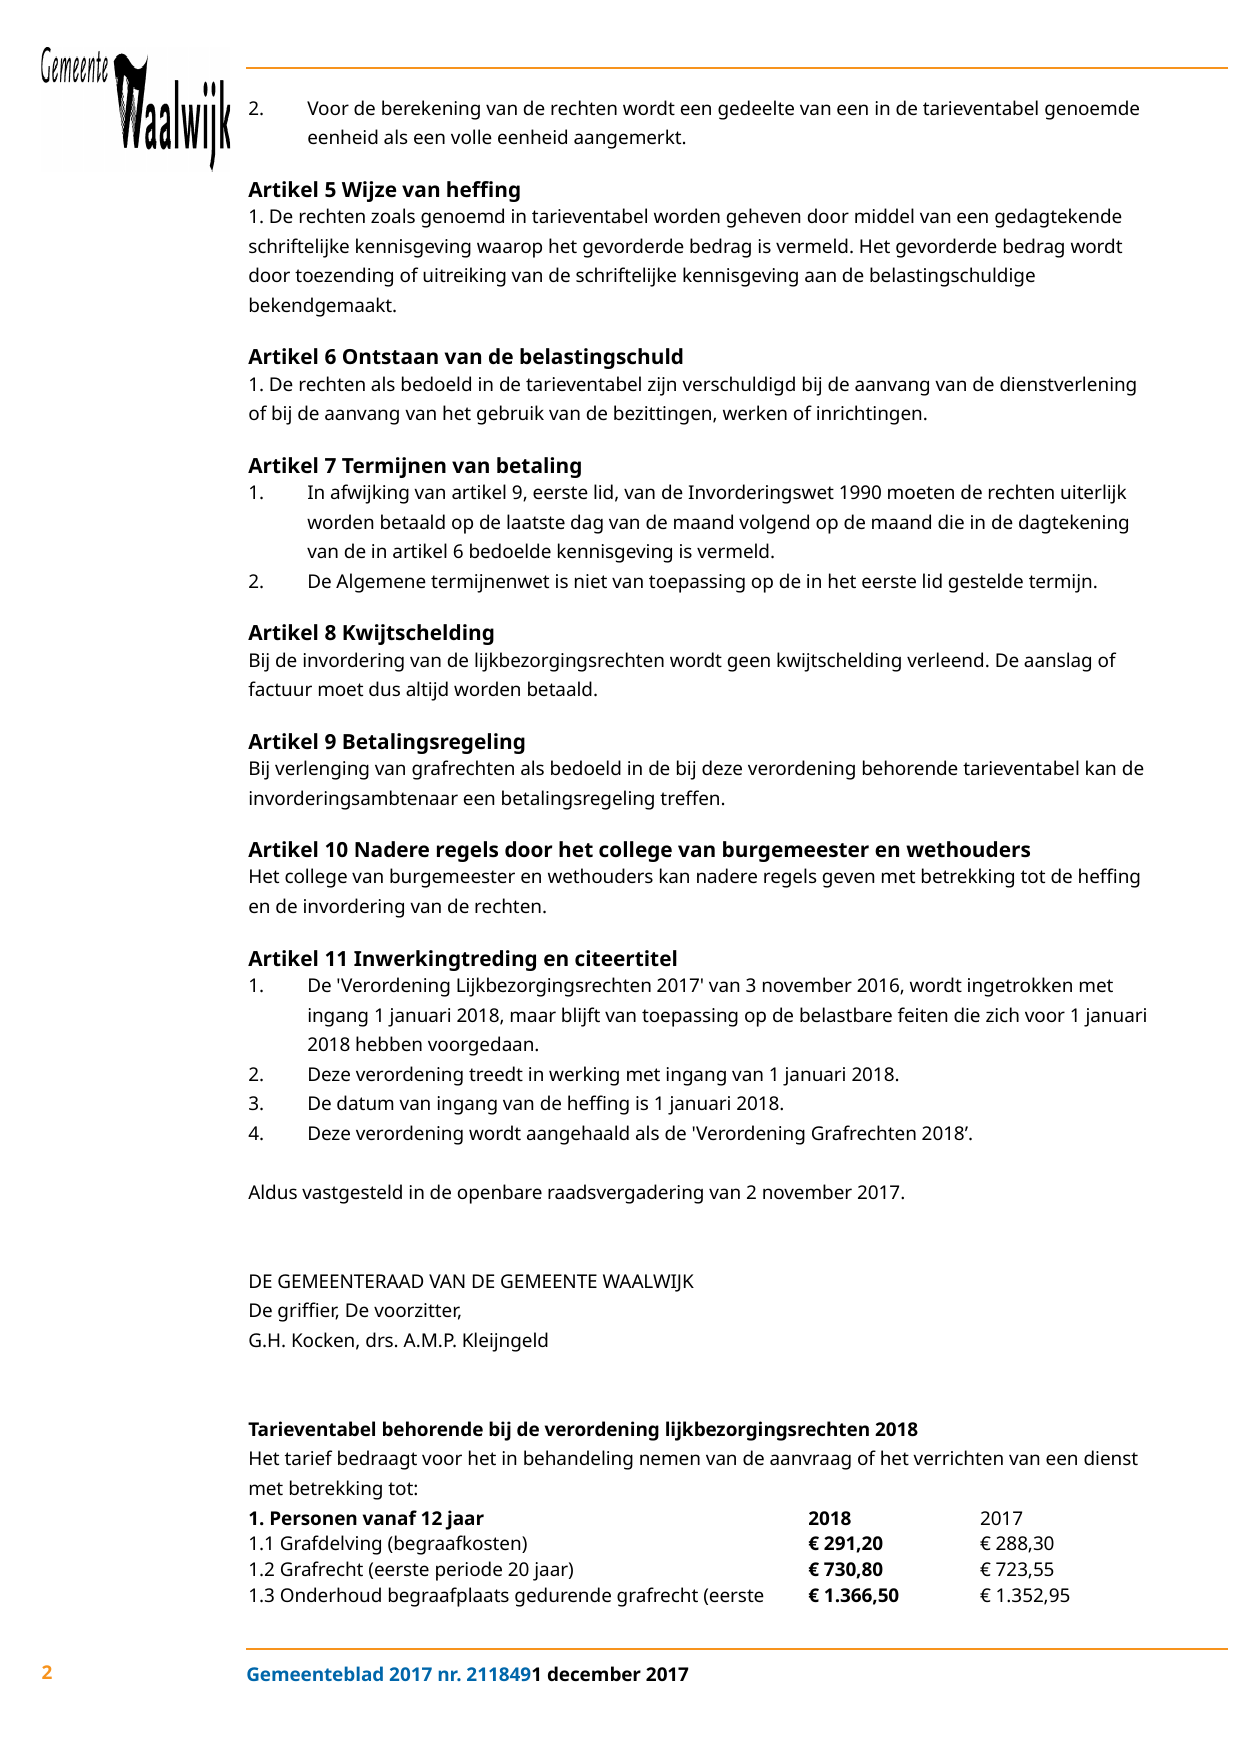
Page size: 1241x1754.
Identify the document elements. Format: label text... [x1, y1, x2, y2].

list In afwijking van artikel 9, eerste lid, van de Invorderingswet 1990 moeten de rechten uiterlijk worden betaald op de laatste dag van de maand volgend op de maand die in de dagtekening van de in artikel 6 bedoelde kennisgeving is vermeld. [248, 479, 1152, 564]
table_cell € 288,30 [980, 1531, 1152, 1556]
text De griffier, De voorzitter, [248, 1298, 1152, 1323]
table_cell 1.2 Grafrecht (eerste periode 20 jaar) [248, 1556, 808, 1582]
text Artikel 8 Kwijtschelding [248, 618, 1152, 647]
text Bij de invordering van de lijkbezorgingsrechten wordt geen kwijtschelding verleend. De aanslag of factuur moet dus altijd worden betaald. [248, 647, 1152, 702]
table_cell 1.1 Grafdelving (begraafkosten) [248, 1531, 808, 1556]
table_header 2018 [808, 1505, 980, 1531]
text Het tarief bedraagt voor het in behandeling nemen van de aanvraag of het verrichten van een dienst met betrekking tot: [248, 1446, 1152, 1501]
list De 'Verordening Lijkbezorgingsrechten 2017' van 3 november 2016, wordt ingetrokken met ingang 1 januari 2018, maar blijft van toepassing op de belastbare feiten die zich voor 1 januari 2018 hebben voorgedaan. [248, 972, 1152, 1057]
list Voor de berekening van de rechten wordt een gedeelte van een in de tarieventabel genoemde eenheid als een volle eenheid aangemerkt. [248, 95, 1152, 150]
table_cell € 1.352,95 [980, 1582, 1152, 1608]
text Artikel 9 Betalingsregeling [248, 727, 1152, 755]
text Artikel 11 Inwerkingtreding en citeertitel [248, 944, 1152, 972]
table_cell 1.3 Onderhoud begraafplaats gedurende grafrecht (eerste [248, 1582, 808, 1608]
text Bij verlenging van grafrechten als bedoeld in de bij deze verordening behorende tarieventabel kan de invorderingsambtenaar een betalingsregeling treffen. [248, 755, 1152, 811]
text Artikel 5 Wijze van heffing [248, 175, 1152, 203]
text Artikel 6 Ontstaan van de belastingschuld [248, 342, 1152, 371]
text DE GEMEENTERAAD VAN DE GEMEENTE WAALWIJK [248, 1268, 1152, 1294]
text Het college van burgemeester en wethouders kan nadere regels geven met betrekking tot de heffing en de invordering van de rechten. [248, 864, 1152, 919]
list Deze verordening wordt aangehaald als de 'Verordening Grafrechten 2018’. [248, 1120, 1152, 1146]
table_cell € 1.366,50 [808, 1582, 980, 1608]
table_cell € 730,80 [808, 1556, 980, 1582]
table_cell € 723,55 [980, 1556, 1152, 1582]
text Artikel 10 Nadere regels door het college van burgemeester en wethouders [248, 835, 1152, 864]
list De datum van ingang van de heffing is 1 januari 2018. [248, 1091, 1152, 1116]
list De Algemene termijnenwet is niet van toepassing op de in het eerste lid gestelde termijn. [248, 568, 1152, 594]
text Aldus vastgesteld in de openbare raadsvergadering van 2 november 2017. [248, 1179, 1152, 1205]
picture [41, 47, 231, 172]
table_header 2017 [980, 1505, 1152, 1531]
text Tarieventabel behorende bij de verordening lijkbezorgingsrechten 2018 [248, 1416, 1152, 1442]
list Deze verordening treedt in werking met ingang van 1 januari 2018. [248, 1061, 1152, 1087]
table_cell € 291,20 [808, 1531, 980, 1556]
text Artikel 7 Termijnen van betaling [248, 451, 1152, 479]
text 1. De rechten zoals genoemd in tarieventabel worden geheven door middel van een gedagtekende schriftelijke kennisgeving waarop het gevorderde bedrag is vermeld. Het gevorderde bedrag wordt door toezending of uitreiking van de schriftelijke kennisgeving aan de belastingschuldige bekendgemaakt. [248, 203, 1152, 318]
text G.H. Kocken, drs. A.M.P. Kleijngeld [248, 1327, 1152, 1353]
table_header 1. Personen vanaf 12 jaar [248, 1505, 808, 1531]
text 1. De rechten als bedoeld in de tarieventabel zijn verschuldigd bij de aanvang van de dienstverlening of bij de aanvang van het gebruik van de bezittingen, werken of inrichtingen. [248, 371, 1152, 426]
